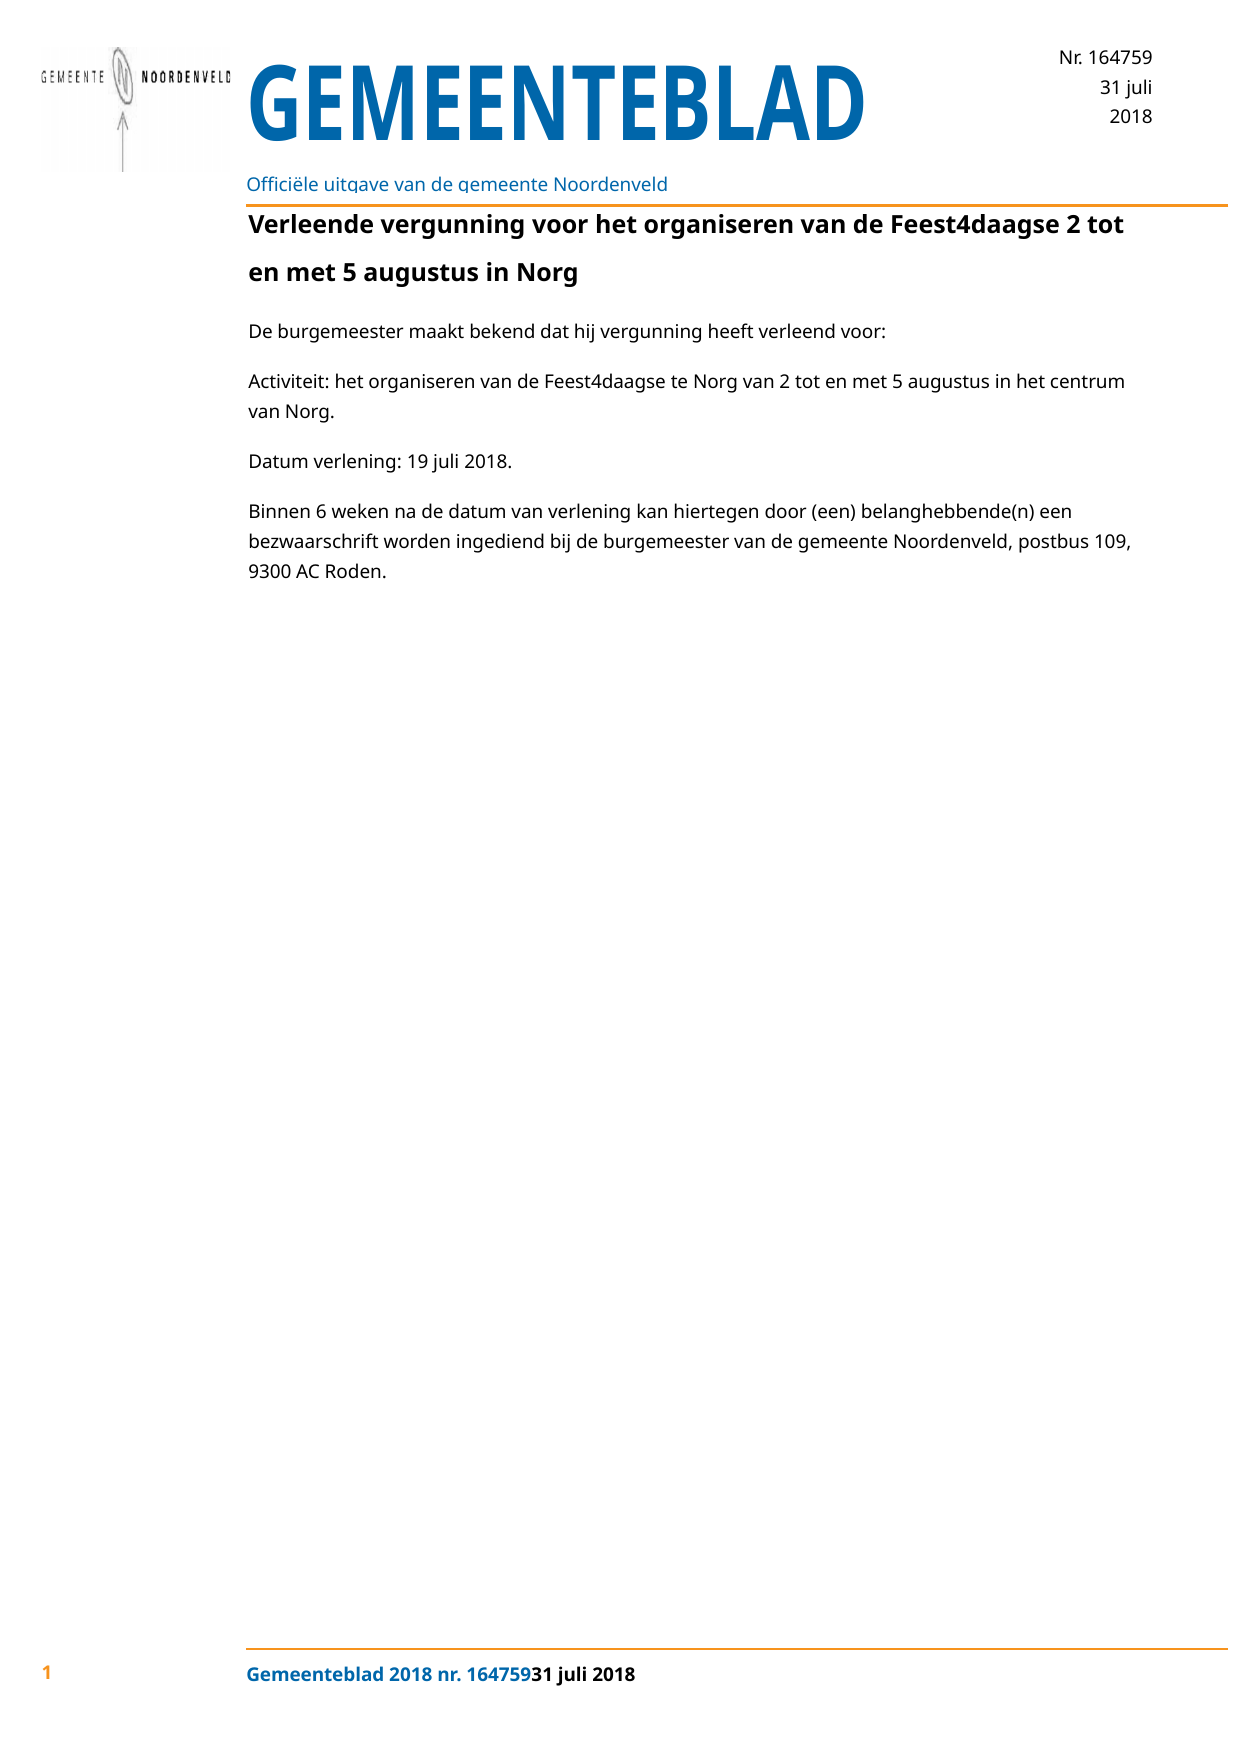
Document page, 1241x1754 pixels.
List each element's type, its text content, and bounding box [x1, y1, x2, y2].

text De burgemeester maakt bekend dat hij vergunning heeft verleend voor: [248, 318, 1152, 344]
picture [41, 47, 231, 172]
text Verleende vergunning voor het organiseren van de Feest4daagse 2 tot en met 5 augustus in Norg [248, 207, 1152, 288]
text Binnen 6 weken na de datum van verlening kan hiertegen door (een) belanghebbende(n) een bezwaarschrift worden ingediend bij de burgemeester van de gemeente Noordenveld, postbus 109, 9300 AC Roden. [248, 499, 1152, 584]
text Datum verlening: 19 juli 2018. [248, 448, 1152, 474]
text Activiteit: het organiseren van de Feest4daagse te Norg van 2 tot en met 5 augustus in het centrum van Norg. [248, 368, 1152, 424]
